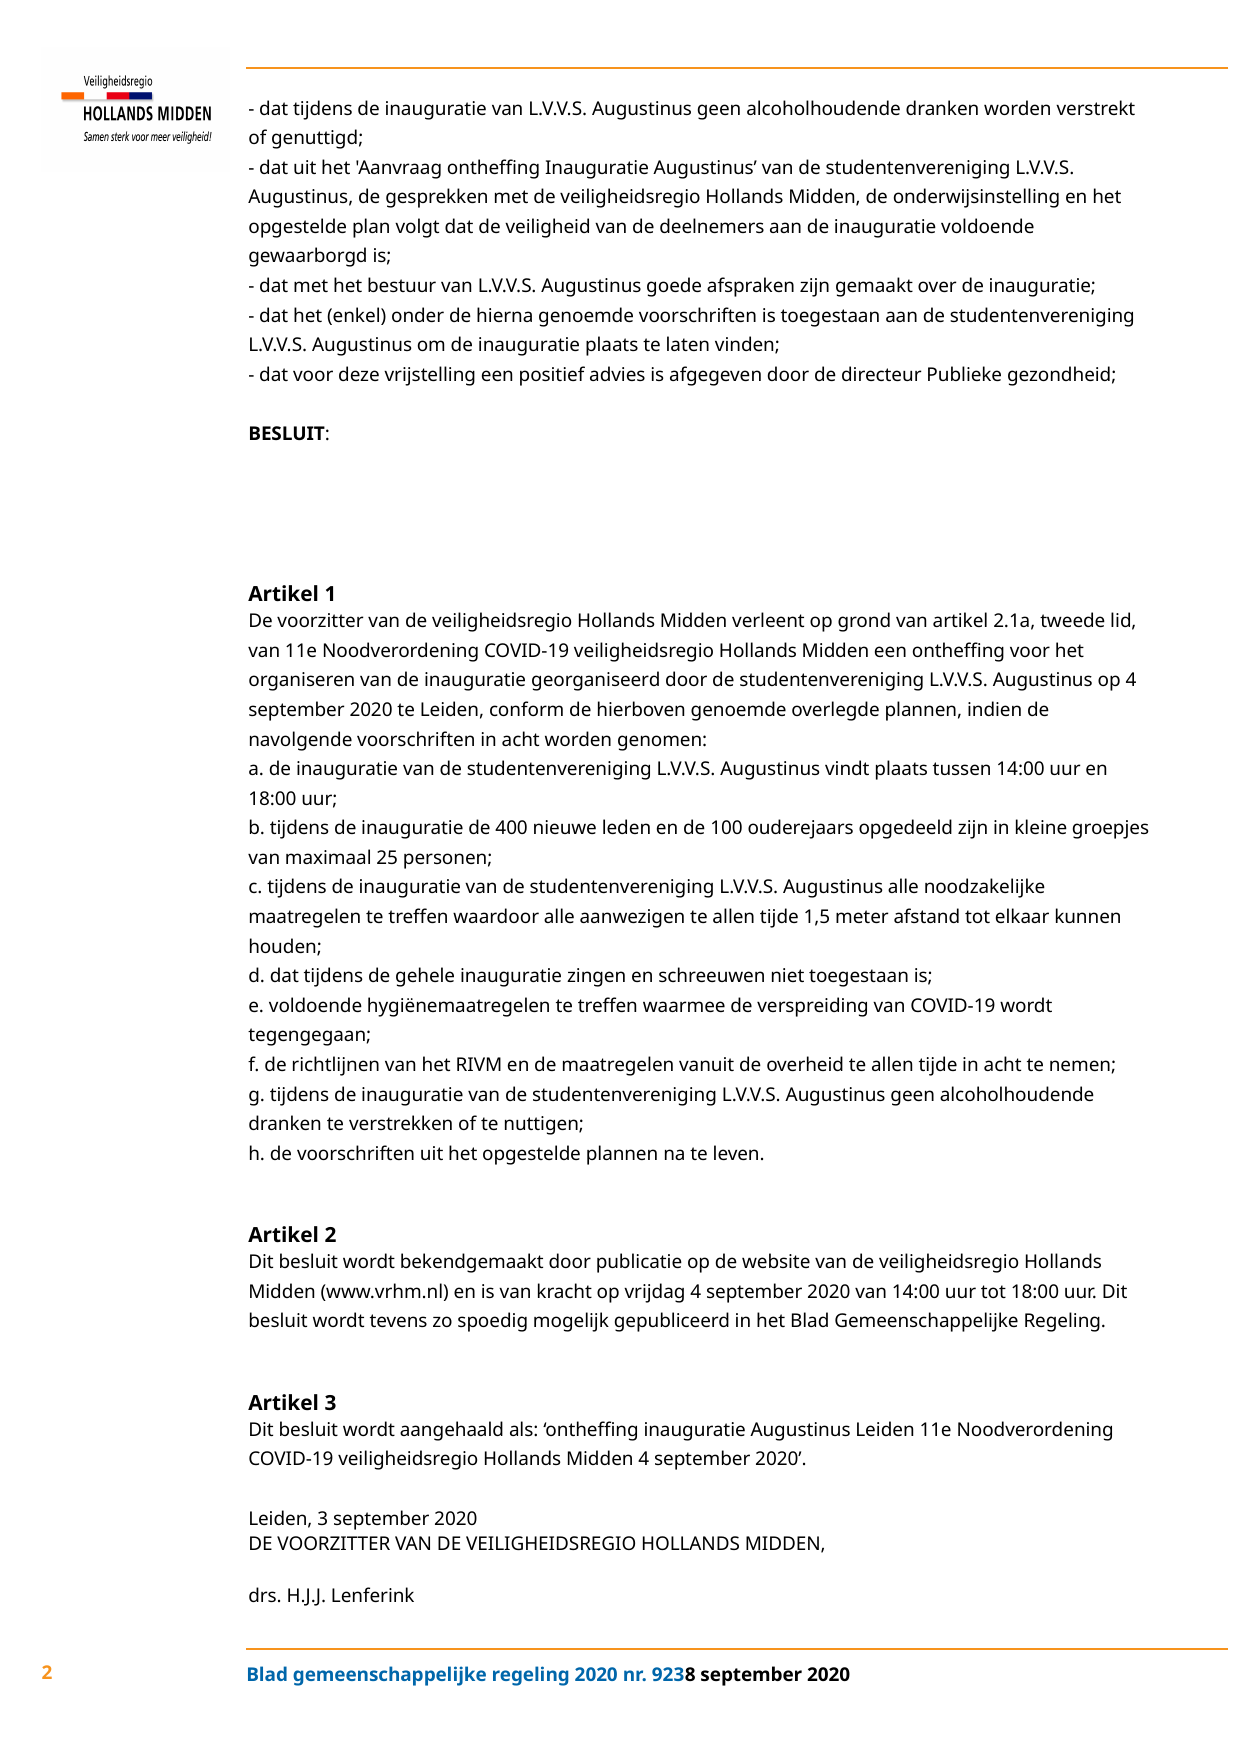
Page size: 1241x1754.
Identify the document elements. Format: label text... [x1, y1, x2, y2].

text BESLUIT: [248, 420, 1152, 446]
text b. tijdens de inauguratie de 400 nieuwe leden en de 100 ouderejaars opgedeeld zijn in kleine groepjes van maximaal 25 personen; [248, 814, 1152, 870]
text DE VOORZITTER VAN DE VEILIGHEIDSREGIO HOLLANDS MIDDEN, [248, 1531, 1152, 1556]
text f. de richtlijnen van het RIVM en de maatregelen vanuit de overheid te allen tijde in acht te nemen; [248, 1051, 1152, 1077]
text De voorzitter van de veiligheidsregio Hollands Midden verleent op grond van artikel 2.1a, tweede lid, van 11e Noodverordening COVID-19 veiligheidsregio Hollands Midden een ontheffing voor het organiseren van de inauguratie georganiseerd door de studentenvereniging L.V.V.S. Augustinus op 4 september 2020 te Leiden, conform de hierboven genoemde overlegde plannen, indien de navolgende voorschriften in acht worden genomen: [248, 607, 1152, 752]
text c. tijdens de inauguratie van de studentenvereniging L.V.V.S. Augustinus alle noodzakelijke maatregelen te treffen waardoor alle aanwezigen te allen tijde 1,5 meter afstand tot elkaar kunnen houden; [248, 874, 1152, 959]
text Dit besluit wordt bekendgemaakt door publicatie op de website van de veiligheidsregio Hollands Midden (www.vrhm.nl) en is van kracht op vrijdag 4 september 2020 van 14:00 uur tot 18:00 uur. Dit besluit wordt tevens zo spoedig mogelijk gepubliceerd in het Blad Gemeenschappelijke Regeling. [248, 1248, 1152, 1333]
text h. de voorschriften uit het opgestelde plannen na te leven. [248, 1140, 1152, 1166]
text Artikel 3 [248, 1388, 1152, 1416]
text - dat tijdens de inauguratie van L.V.V.S. Augustinus geen alcoholhoudende dranken worden verstrekt of genuttigd; [248, 95, 1152, 150]
text - dat voor deze vrijstelling een positief advies is afgegeven door de directeur Publieke gezondheid; [248, 361, 1152, 387]
picture [41, 47, 231, 172]
text e. voldoende hygiënemaatregelen te treffen waarmee de verspreiding van COVID-19 wordt tegengegaan; [248, 992, 1152, 1047]
text Artikel 1 [248, 579, 1152, 607]
text Artikel 2 [248, 1220, 1152, 1248]
text - dat uit het 'Aanvraag ontheffing Inauguratie Augustinus’ van de studentenvereniging L.V.V.S. Augustinus, de gesprekken met de veiligheidsregio Hollands Midden, de onderwijsinstelling en het opgestelde plan volgt dat de veiligheid van de deelnemers aan de inauguratie voldoende gewaarborgd is; [248, 154, 1152, 268]
text Leiden, 3 september 2020 [248, 1505, 1152, 1531]
text Dit besluit wordt aangehaald als: ‘ontheffing inauguratie Augustinus Leiden 11e Noodverordening COVID-19 veiligheidsregio Hollands Midden 4 september 2020’. [248, 1416, 1152, 1471]
text drs. H.J.J. Lenferink [248, 1582, 1152, 1608]
text d. dat tijdens de gehele inauguratie zingen en schreeuwen niet toegestaan is; [248, 962, 1152, 988]
text g. tijdens de inauguratie van de studentenvereniging L.V.V.S. Augustinus geen alcoholhoudende dranken te verstrekken of te nuttigen; [248, 1081, 1152, 1136]
text - dat met het bestuur van L.V.V.S. Augustinus goede afspraken zijn gemaakt over de inauguratie; [248, 272, 1152, 298]
text - dat het (enkel) onder de hierna genoemde voorschriften is toegestaan aan de studentenvereniging L.V.V.S. Augustinus om de inauguratie plaats te laten vinden; [248, 302, 1152, 357]
text a. de inauguratie van de studentenvereniging L.V.V.S. Augustinus vindt plaats tussen 14:00 uur en 18:00 uur; [248, 755, 1152, 811]
